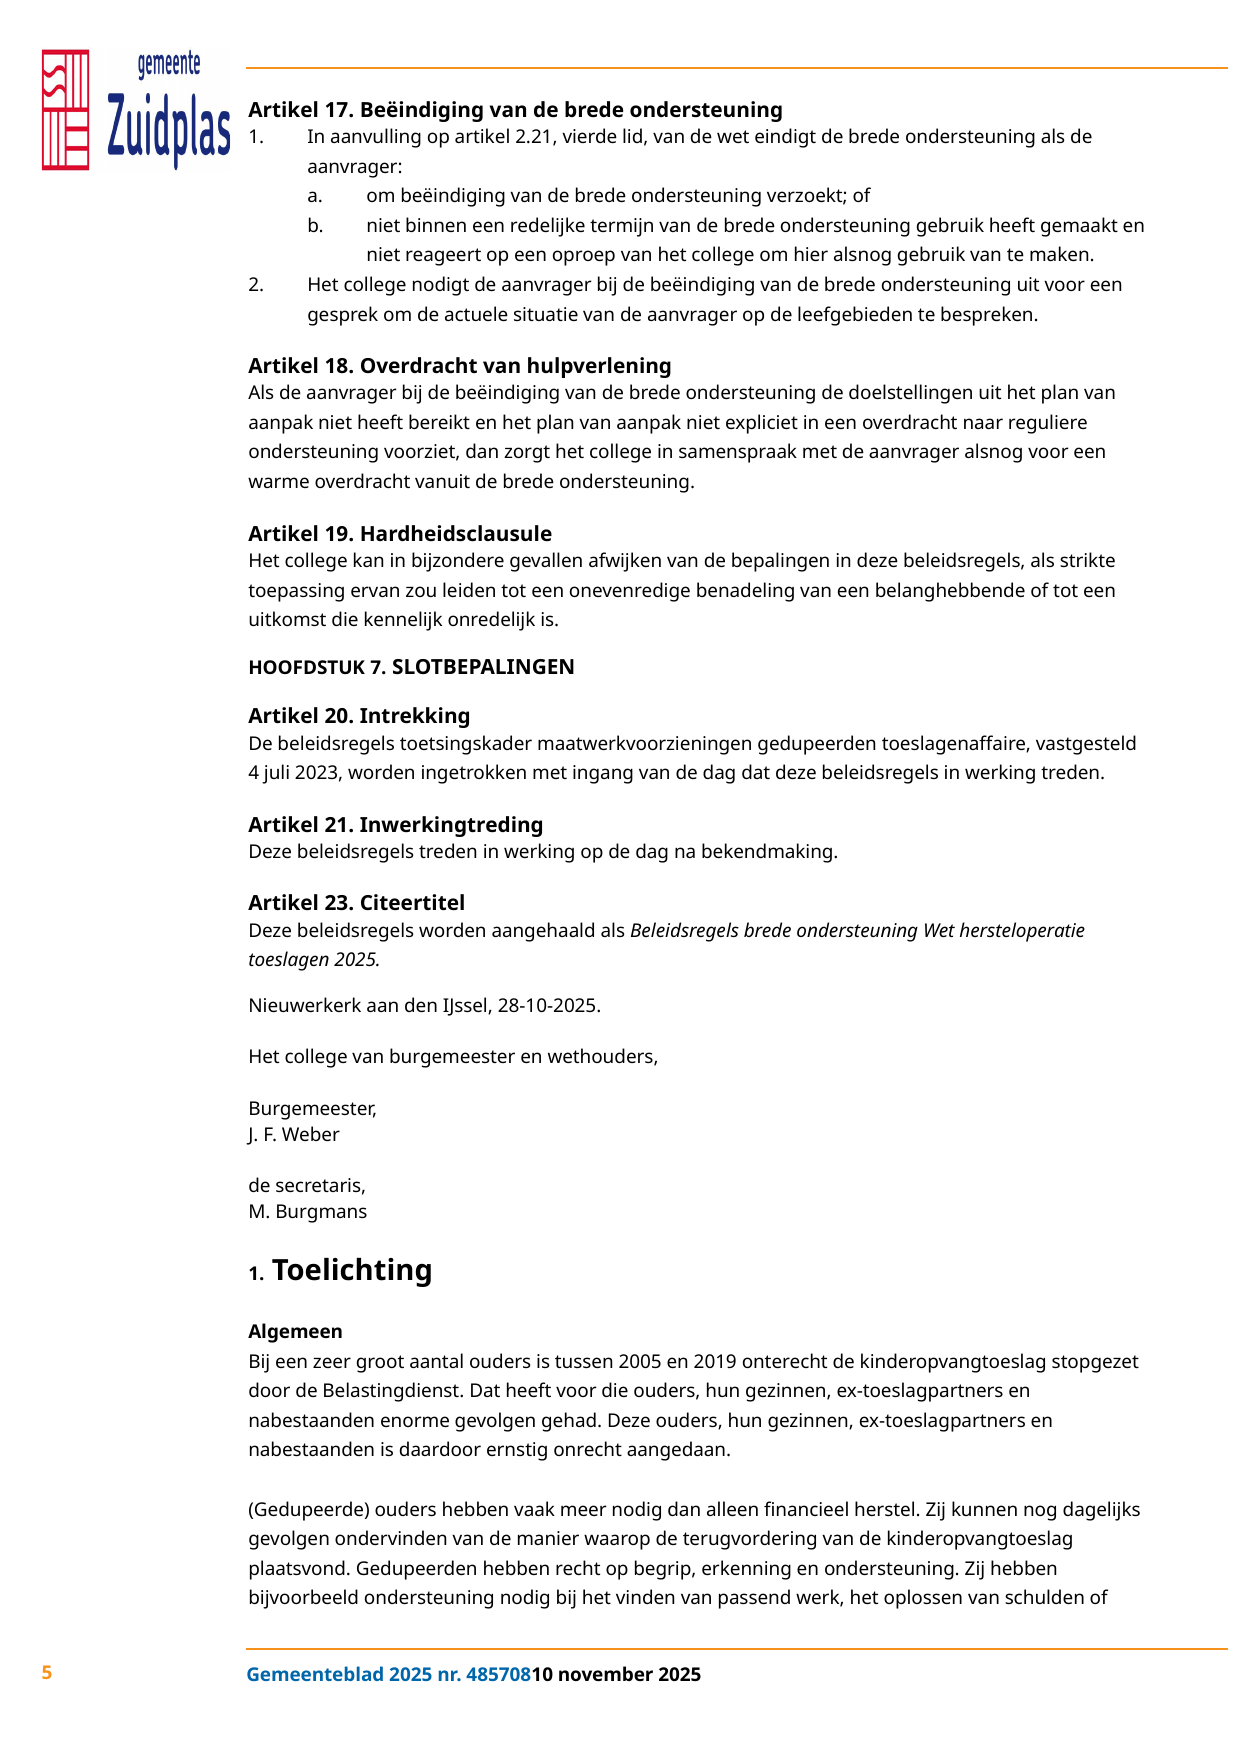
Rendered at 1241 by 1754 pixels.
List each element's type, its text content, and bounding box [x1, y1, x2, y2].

text De beleidsregels toetsingskader maatwerkvoorzieningen gedupeerden toeslagenaffaire, vastgesteld 4 juli 2023, worden ingetrokken met ingang van de dag dat deze beleidsregels in werking treden. [248, 730, 1152, 785]
text Deze beleidsregels treden in werking op de dag na bekendmaking. [248, 838, 1152, 864]
list In aanvulling op artikel 2.21, vierde lid, van de wet eindigt de brede ondersteuning als de aanvrager: [248, 123, 1152, 178]
text Algemeen [248, 1318, 1152, 1344]
text Artikel 19. Hardheidsclausule [248, 519, 1152, 547]
text Het college van burgemeester en wethouders, [248, 1044, 1152, 1069]
list niet binnen een redelijke termijn van de brede ondersteuning gebruik heeft gemaakt en niet reageert op een oproep van het college om hier alsnog gebruik van te maken. [307, 212, 1152, 267]
text M. Burgmans [248, 1198, 1152, 1224]
list Het college nodigt de aanvrager bij de beëindiging van de brede ondersteuning uit voor een gesprek om de actuele situatie van de aanvrager op de leefgebieden te bespreken. [248, 271, 1152, 326]
text 1. Toelichting [248, 1249, 1152, 1289]
text Het college kan in bijzondere gevallen afwijken van de bepalingen in deze beleidsregels, als strikte toepassing ervan zou leiden tot een onevenredige benadeling van een belanghebbende of tot een uitkomst die kennelijk onredelijk is. [248, 547, 1152, 632]
text Burgemeester, [248, 1095, 1152, 1121]
text de secretaris, [248, 1172, 1152, 1198]
text Artikel 23. Citeertitel [248, 888, 1152, 917]
text Artikel 18. Overdracht van hulpverlening [248, 351, 1152, 379]
list om beëindiging van de brede ondersteuning verzoekt; of [307, 182, 1152, 208]
text Nieuwerkerk aan den IJssel, 28-10-2025. [248, 992, 1152, 1018]
text Artikel 21. Inwerkingtreding [248, 810, 1152, 838]
text Als de aanvrager bij de beëindiging van de brede ondersteuning de doelstellingen uit het plan van aanpak niet heeft bereikt en het plan van aanpak niet expliciet in een overdracht naar reguliere ondersteuning voorziet, dan zorgt het college in samenspraak met de aanvrager alsnog voor een warme overdracht vanuit de brede ondersteuning. [248, 379, 1152, 494]
text J. F. Weber [248, 1121, 1152, 1147]
picture [41, 47, 231, 172]
text (Gedupeerde) ouders hebben vaak meer nodig dan alleen financieel herstel. Zij kunnen nog dagelijks gevolgen ondervinden van de manier waarop de terugvordering van de kinderopvangtoeslag plaatsvond. Gedupeerden hebben recht op begrip, erkenning en ondersteuning. Zij hebben bijvoorbeeld ondersteuning nodig bij het vinden van passend werk, het oplossen van schulden of [248, 1496, 1152, 1610]
text Bij een zeer groot aantal ouders is tussen 2005 en 2019 onterecht de kinderopvangtoeslag stopgezet door de Belastingdienst. Dat heeft voor die ouders, hun gezinnen, ex-toeslagpartners en nabestaanden enorme gevolgen gehad. Deze ouders, hun gezinnen, ex-toeslagpartners en nabestaanden is daardoor ernstig onrecht aangedaan. [248, 1348, 1152, 1462]
text Artikel 17. Beëindiging van de brede ondersteuning [248, 95, 1152, 123]
text Deze beleidsregels worden aangehaald als Beleidsregels brede ondersteuning Wet hersteloperatie toeslagen 2025. [248, 917, 1152, 972]
text HOOFDSTUK 7. SLOTBEPALINGEN [248, 652, 1152, 680]
text Artikel 20. Intrekking [248, 701, 1152, 730]
